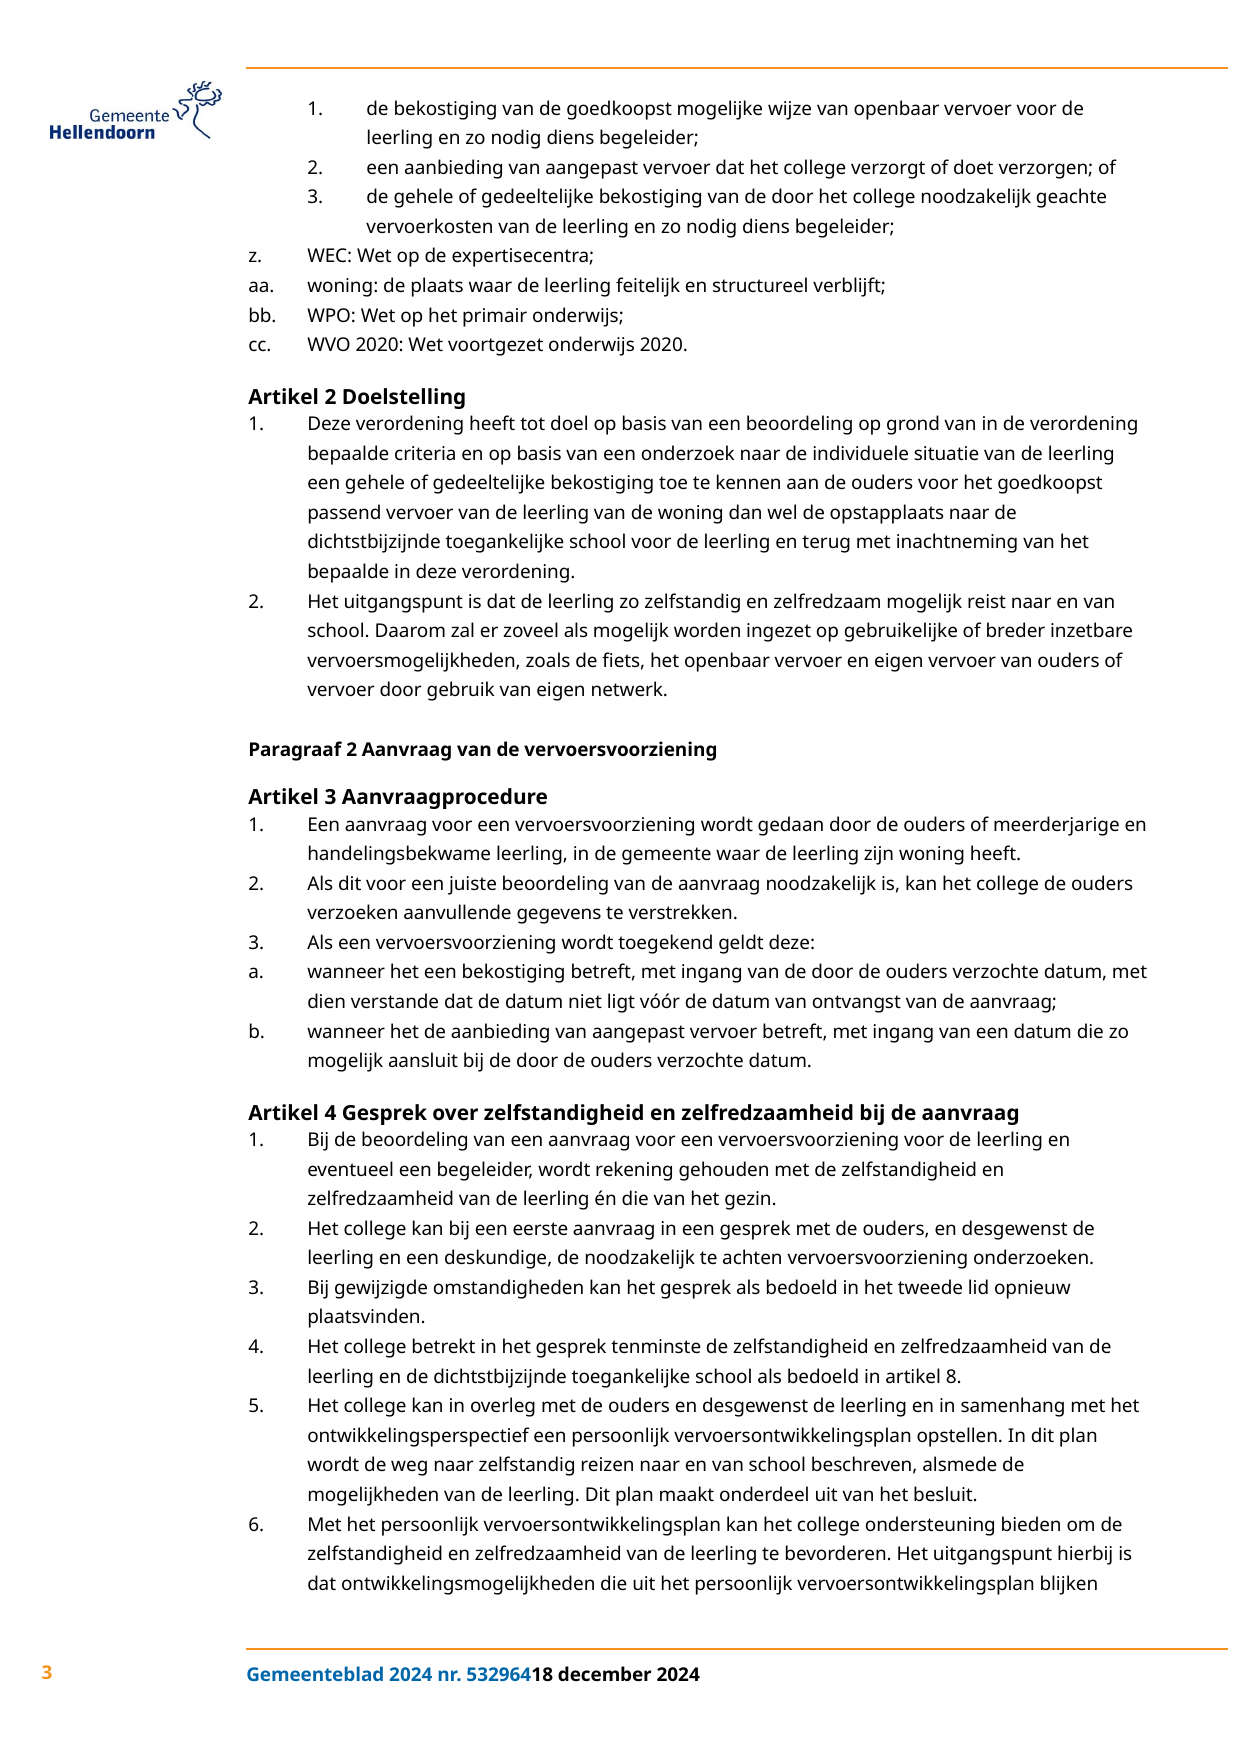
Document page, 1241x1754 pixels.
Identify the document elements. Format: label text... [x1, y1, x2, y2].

list Met het persoonlijk vervoersontwikkelingsplan kan het college ondersteuning bieden om de zelfstandigheid en zelfredzaamheid van de leerling te bevorderen. Het uitgangspunt hierbij is dat ontwikkelingsmogelijkheden die uit het persoonlijk vervoersontwikkelingsplan blijken [248, 1511, 1152, 1596]
list Bij de beoordeling van een aanvraag voor een vervoersvoorziening voor de leerling en eventueel een begeleider, wordt rekening gehouden met de zelfstandigheid en zelfredzaamheid van de leerling én die van het gezin. [248, 1126, 1152, 1211]
list Bij gewijzigde omstandigheden kan het gesprek als bedoeld in het tweede lid opnieuw plaatsvinden. [248, 1274, 1152, 1329]
list woning: de plaats waar de leerling feitelijk en structureel verblijft; [248, 272, 1152, 298]
list Een aanvraag voor een vervoersvoorziening wordt gedaan door de ouders of meerderjarige en handelingsbekwame leerling, in de gemeente waar de leerling zijn woning heeft. [248, 811, 1152, 866]
list WPO: Wet op het primair onderwijs; [248, 302, 1152, 328]
list WEC: Wet op de expertisecentra; [248, 243, 1152, 268]
list de bekostiging van de goedkoopst mogelijke wijze van openbaar vervoer voor de leerling en zo nodig diens begeleider; [307, 95, 1152, 150]
text Artikel 4 Gesprek over zelfstandigheid en zelfredzaamheid bij de aanvraag [248, 1098, 1152, 1126]
list Deze verordening heeft tot doel op basis van een beoordeling op grond van in de verordening bepaalde criteria en op basis van een onderzoek naar de individuele situatie van de leerling een gehele of gedeeltelijke bekostiging toe te kennen aan de ouders voor het goedkoopst passend vervoer van de leerling van de woning dan wel de opstapplaats naar de dichtstbijzijnde toegankelijke school voor de leerling en terug met inachtneming van het bepaalde in deze verordening. [248, 410, 1152, 584]
list Het uitgangspunt is dat de leerling zo zelfstandig en zelfredzaam mogelijk reist naar en van school. Daarom zal er zoveel als mogelijk worden ingezet op gebruikelijke of breder inzetbare vervoersmogelijkheden, zoals de fiets, het openbaar vervoer en eigen vervoer van ouders of vervoer door gebruik van eigen netwerk. [248, 588, 1152, 702]
list Het college kan in overleg met de ouders en desgewenst de leerling en in samenhang met het ontwikkelingsperspectief een persoonlijk vervoersontwikkelingsplan opstellen. In dit plan wordt de weg naar zelfstandig reizen naar en van school beschreven, alsmede de mogelijkheden van de leerling. Dit plan maakt onderdeel uit van het besluit. [248, 1392, 1152, 1507]
list een aanbieding van aangepast vervoer dat het college verzorgt of doet verzorgen; of [307, 154, 1152, 180]
list wanneer het een bekostiging betreft, met ingang van de door de ouders verzochte datum, met dien verstande dat de datum niet ligt vóór de datum van ontvangst van de aanvraag; [248, 959, 1152, 1014]
text Paragraaf 2 Aanvraag van de vervoersvoorziening [248, 736, 1152, 761]
list Het college kan bij een eerste aanvraag in een gesprek met de ouders, en desgewenst de leerling en een deskundige, de noodzakelijk te achten vervoersvoorziening onderzoeken. [248, 1215, 1152, 1270]
list Als een vervoersvoorziening wordt toegekend geldt deze: [248, 929, 1152, 955]
list Als dit voor een juiste beoordeling van de aanvraag noodzakelijk is, kan het college de ouders verzoeken aanvullende gegevens te verstrekken. [248, 870, 1152, 925]
list de gehele of gedeeltelijke bekostiging van de door het college noodzakelijk geachte vervoerkosten van de leerling en zo nodig diens begeleider; [307, 183, 1152, 239]
list wanneer het de aanbieding van aangepast vervoer betreft, met ingang van een datum die zo mogelijk aansluit bij de door de ouders verzochte datum. [248, 1018, 1152, 1073]
picture [41, 47, 231, 172]
text Artikel 3 Aanvraagprocedure [248, 782, 1152, 811]
list Het college betrekt in het gesprek tenminste de zelfstandigheid en zelfredzaamheid van de leerling en de dichtstbijzijnde toegankelijke school als bedoeld in artikel 8. [248, 1333, 1152, 1389]
list WVO 2020: Wet voortgezet onderwijs 2020. [248, 331, 1152, 357]
text Artikel 2 Doelstelling [248, 382, 1152, 410]
